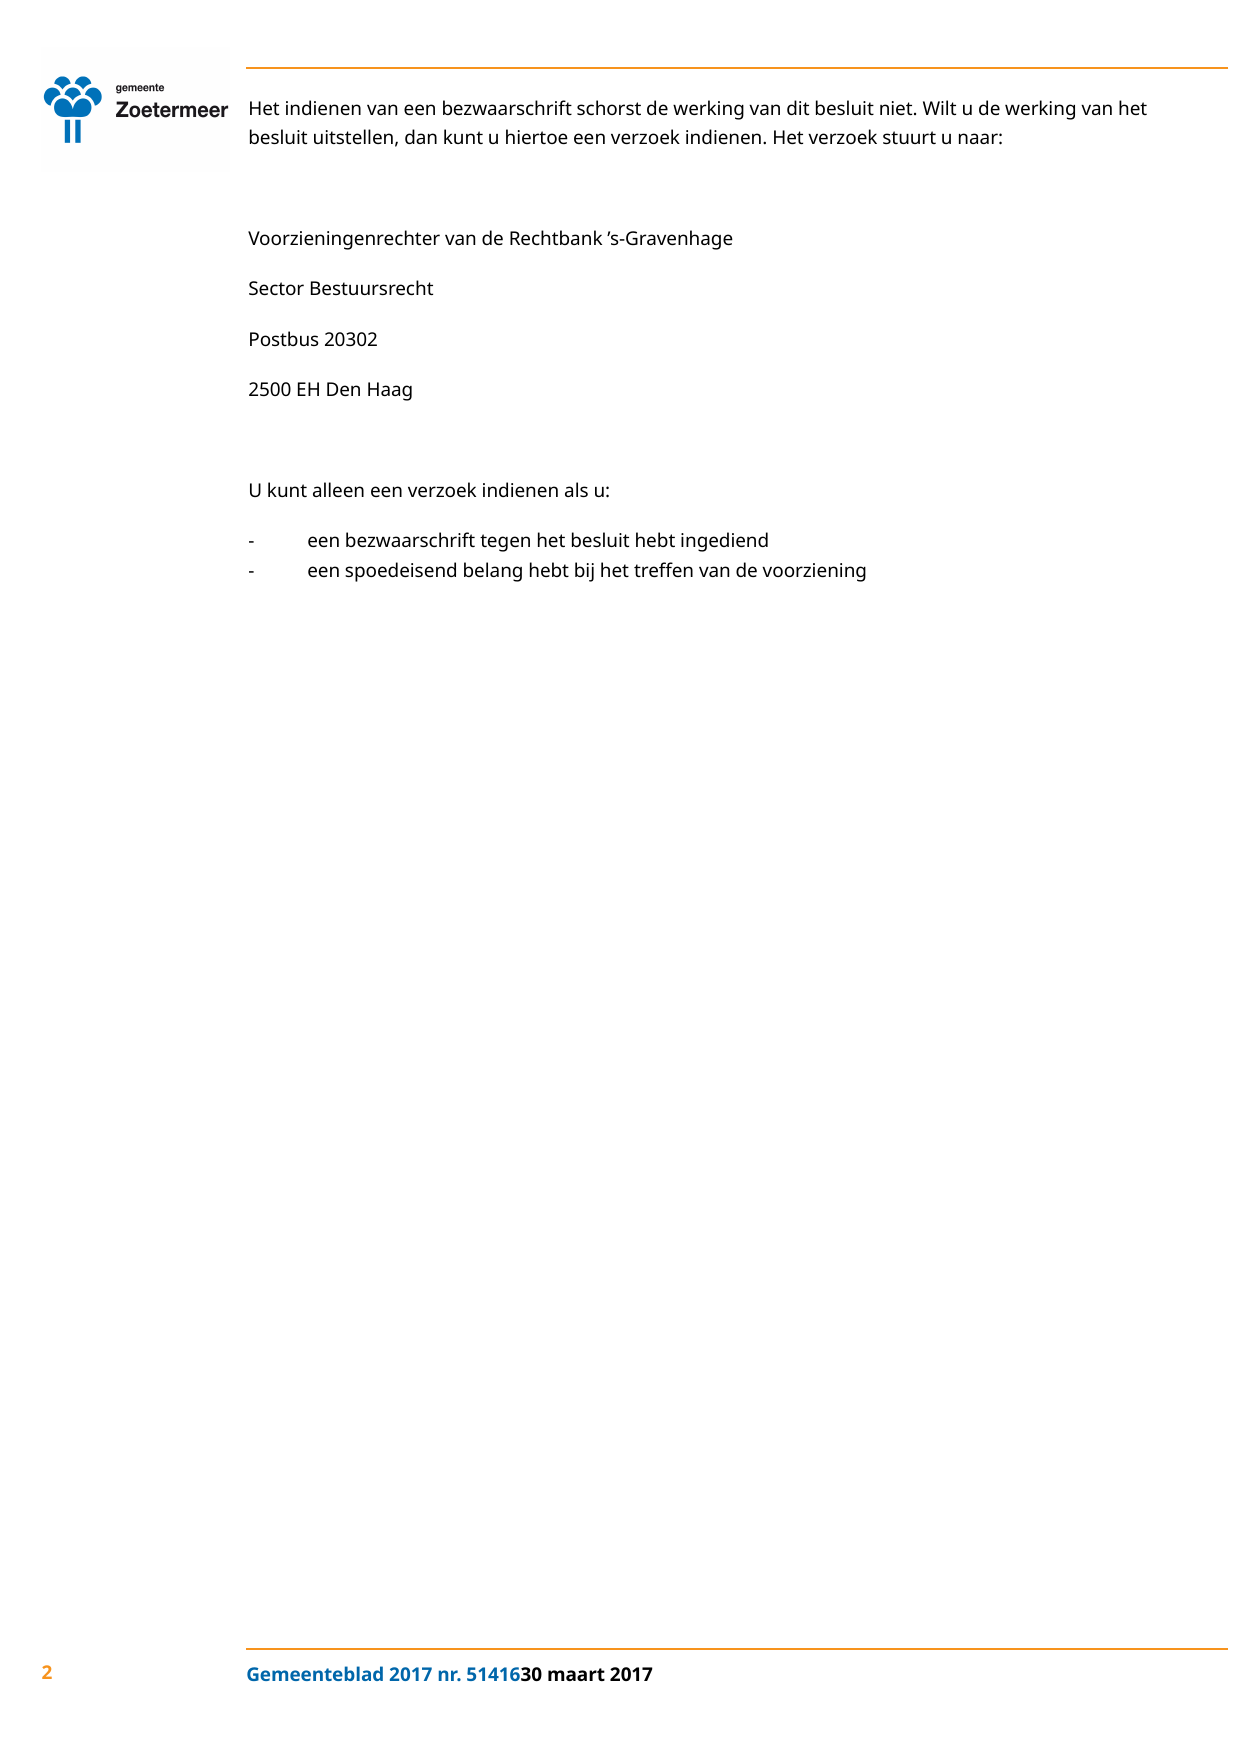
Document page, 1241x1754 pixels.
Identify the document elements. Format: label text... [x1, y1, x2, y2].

text 2500 EH Den Haag [248, 376, 1152, 402]
text U kunt alleen een verzoek indienen als u: [248, 477, 1152, 503]
text Het indienen van een bezwaarschrift schorst de werking van dit besluit niet. Wilt u de werking van het besluit uitstellen, dan kunt u hiertoe een verzoek indienen. Het verzoek stuurt u naar: [248, 95, 1152, 150]
text Sector Bestuursrecht [248, 276, 1152, 301]
text Postbus 20302 [248, 326, 1152, 352]
picture [41, 47, 231, 172]
list een bezwaarschrift tegen het besluit hebt ingediend [248, 528, 1152, 553]
list een spoedeisend belang hebt bij het treffen van de voorziening [248, 557, 1152, 583]
text Voorzieningenrechter van de Rechtbank ’s-Gravenhage [248, 225, 1152, 251]
